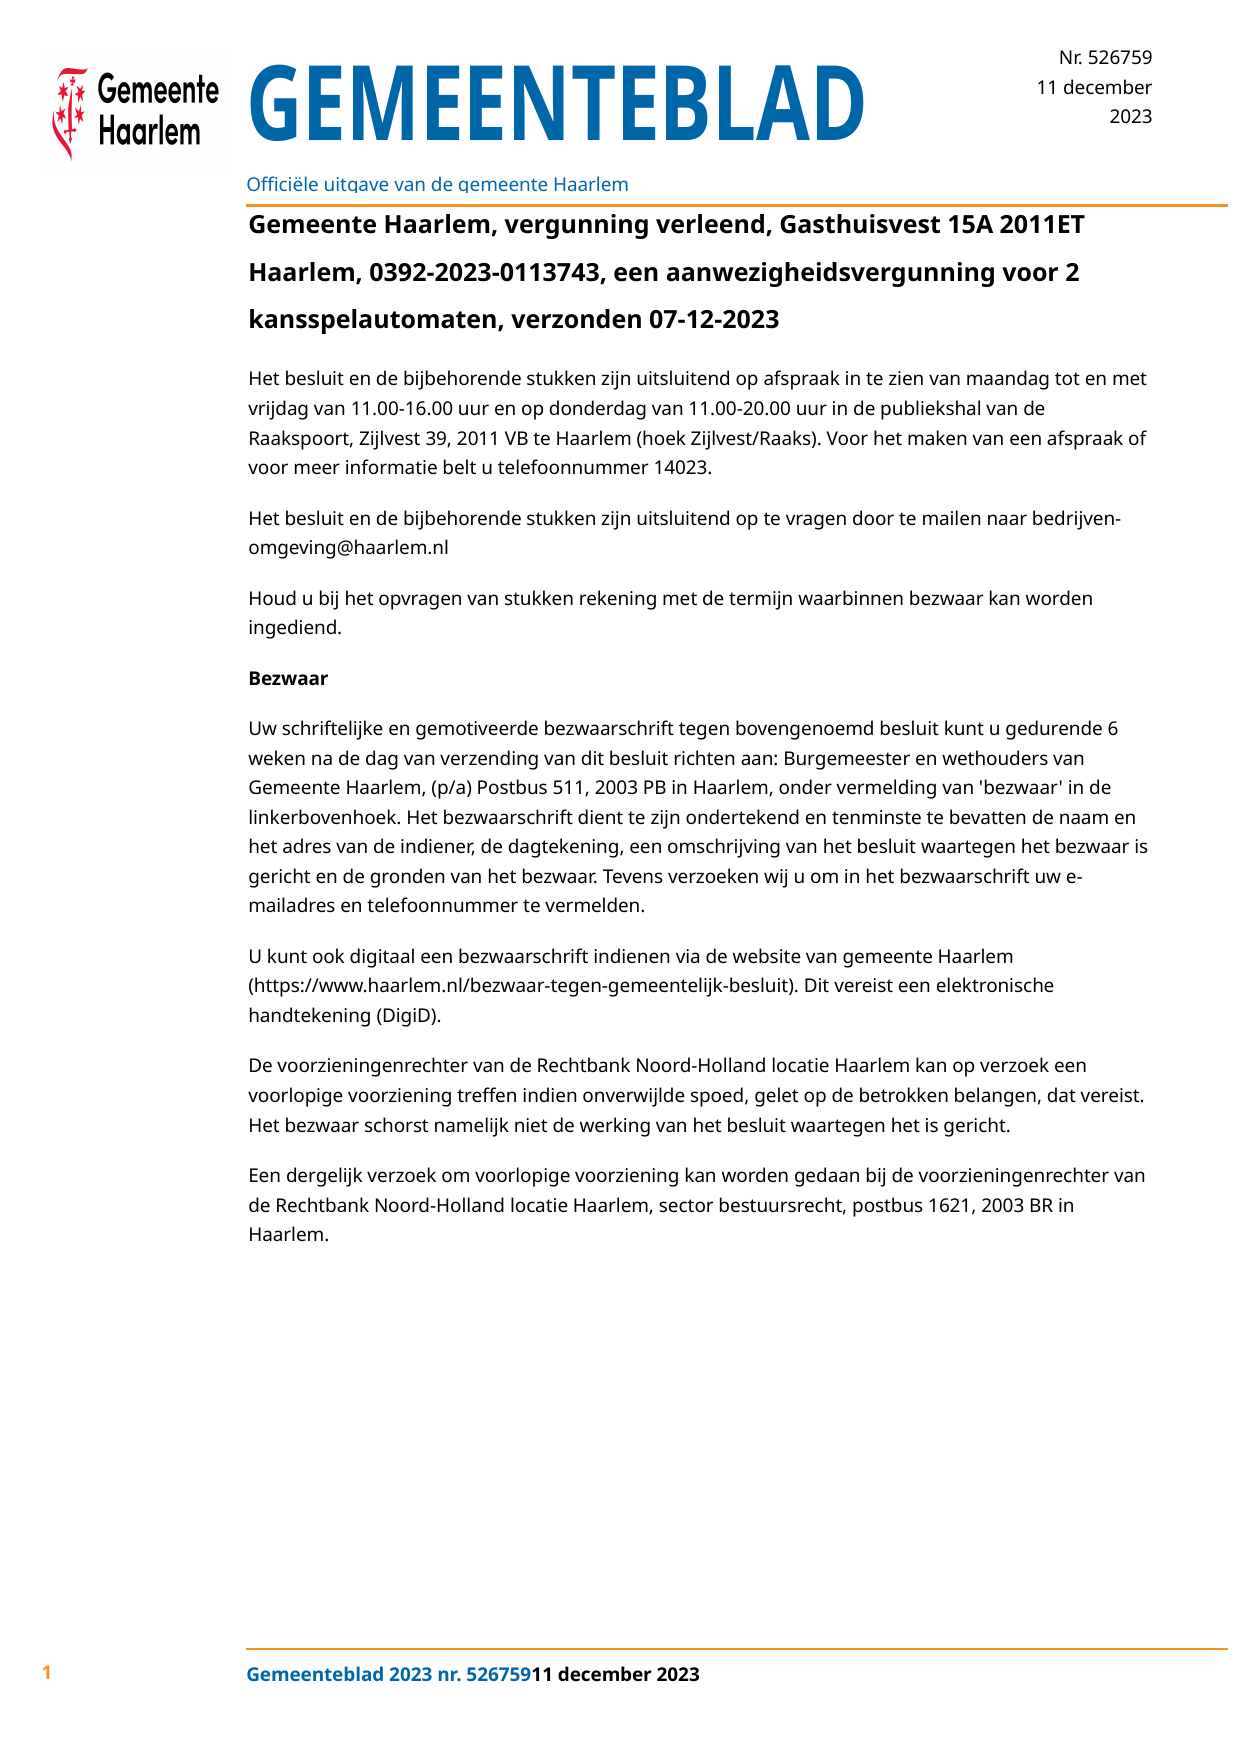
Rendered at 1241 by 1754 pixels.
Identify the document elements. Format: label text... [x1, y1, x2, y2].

text Het besluit en de bijbehorende stukken zijn uitsluitend op te vragen door te mailen naar bedrijven-omgeving@haarlem.nl [248, 505, 1152, 560]
text Uw schriftelijke en gemotiveerde bezwaarschrift tegen bovengenoemd besluit kunt u gedurende 6 weken na de dag van verzending van dit besluit richten aan: Burgemeester en wethouders van Gemeente Haarlem, (p/a) Postbus 511, 2003 PB in Haarlem, onder vermelding van 'bezwaar' in de linkerbovenhoek. Het bezwaarschrift dient te zijn ondertekend en tenminste te bevatten de naam en het adres van de indiener, de dagtekening, een omschrijving van het besluit waartegen het bezwaar is gericht en de gronden van het bezwaar. Tevens verzoeken wij u om in het bezwaarschrift uw e-mailadres en telefoonnummer te vermelden. [248, 715, 1152, 918]
text De voorzieningenrechter van de Rechtbank Noord-Holland locatie Haarlem kan op verzoek een voorlopige voorziening treffen indien onverwijlde spoed, gelet op de betrokken belangen, dat vereist. Het bezwaar schorst namelijk niet de werking van het besluit waartegen het is gericht. [248, 1053, 1152, 1137]
text Gemeente Haarlem, vergunning verleend, Gasthuisvest 15A 2011ET Haarlem, 0392-2023-0113743, een aanwezigheidsvergunning voor 2 kansspelautomaten, verzonden 07-12-2023 [248, 207, 1152, 336]
text Het besluit en de bijbehorende stukken zijn uitsluitend op afspraak in te zien van maandag tot en met vrijdag van 11.00-16.00 uur en op donderdag van 11.00-20.00 uur in de publiekshal van de Raakspoort, Zijlvest 39, 2011 VB te Haarlem (hoek Zijlvest/Raaks). Voor het maken van een afspraak of voor meer informatie belt u telefoonnummer 14023. [248, 366, 1152, 480]
text Een dergelijk verzoek om voorlopige voorziening kan worden gedaan bij de voorzieningenrechter van de Rechtbank Noord-Holland locatie Haarlem, sector bestuursrecht, postbus 1621, 2003 BR in Haarlem. [248, 1162, 1152, 1247]
text Houd u bij het opvragen van stukken rekening met de termijn waarbinnen bezwaar kan worden ingediend. [248, 585, 1152, 640]
text U kunt ook digitaal een bezwaarschrift indienen via de website van gemeente Haarlem (https://www.haarlem.nl/bezwaar-tegen-gemeentelijk-besluit). Dit vereist een elektronische handtekening (DigiD). [248, 943, 1152, 1028]
picture [41, 47, 231, 172]
text Bezwaar [248, 665, 1152, 690]
